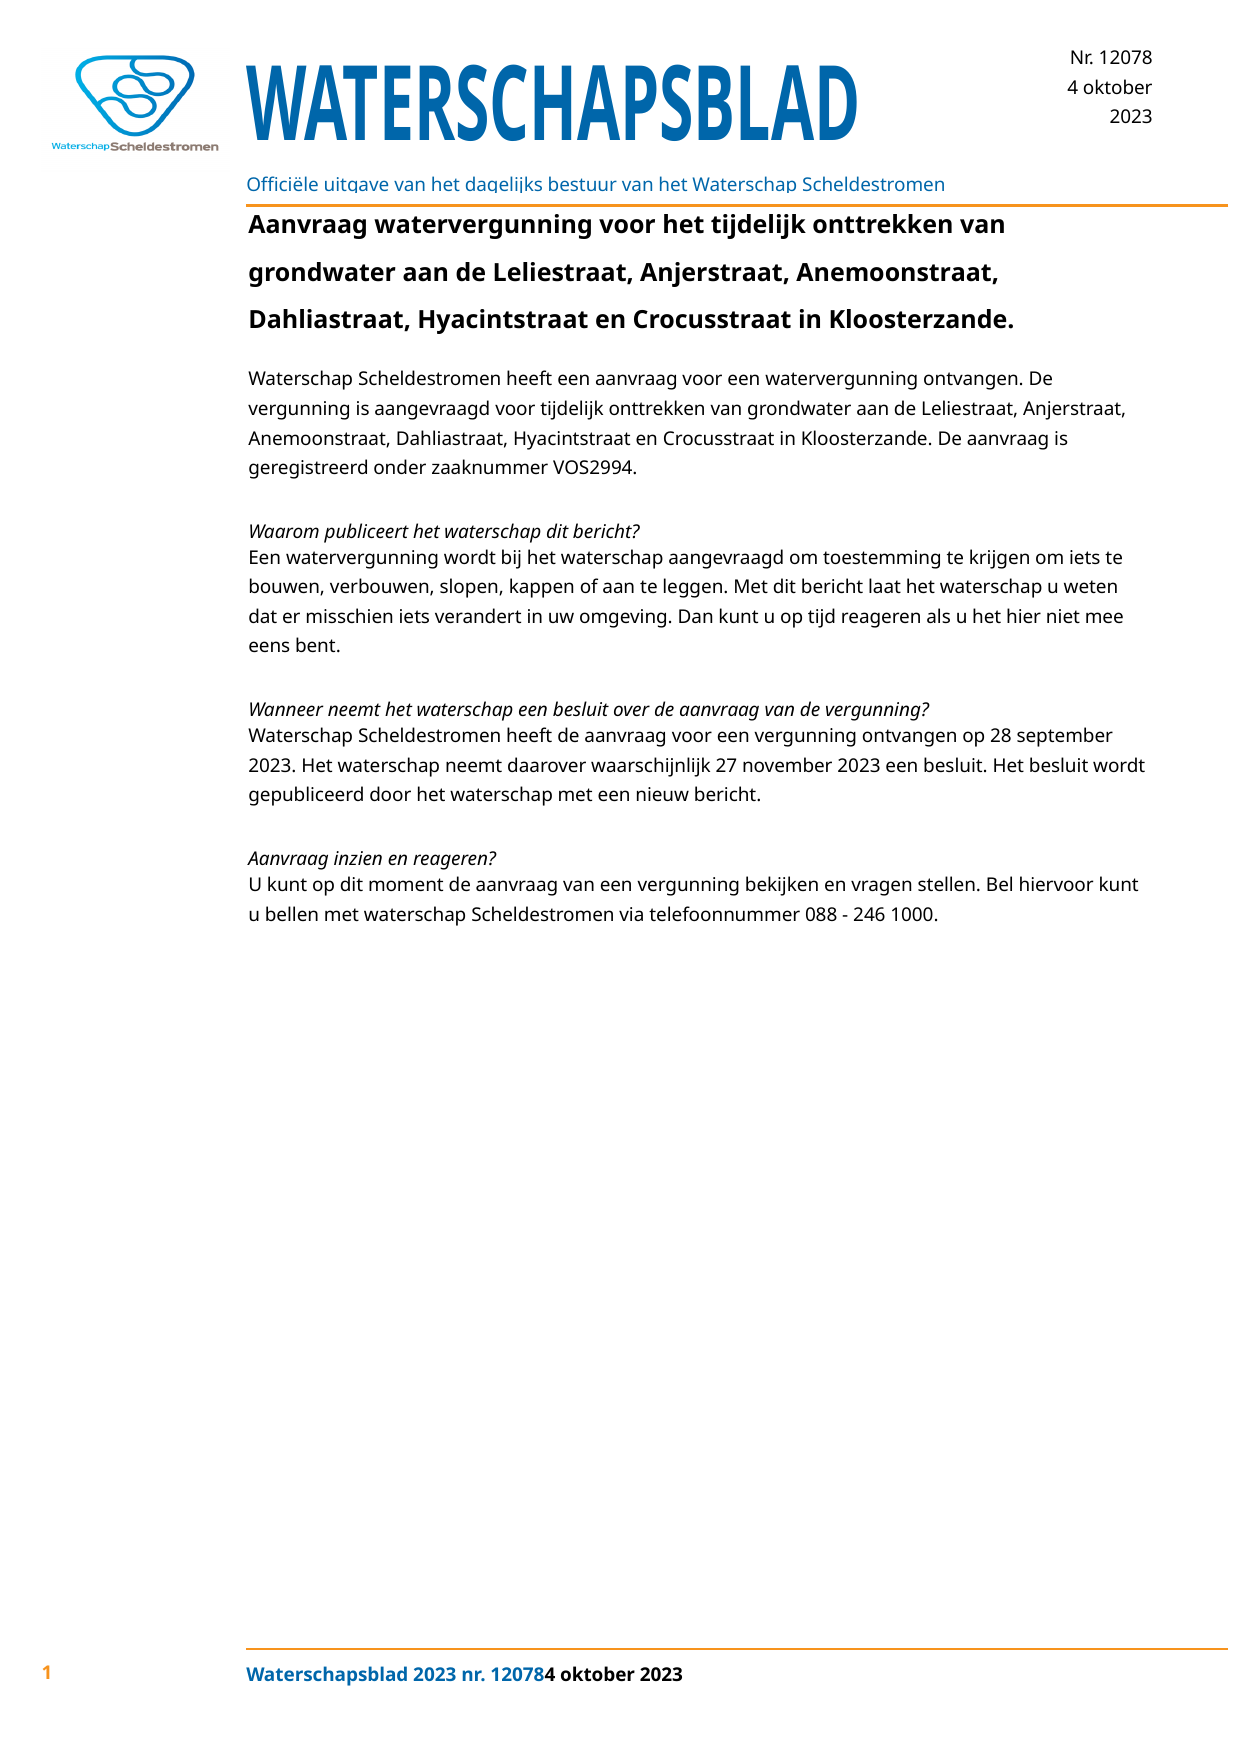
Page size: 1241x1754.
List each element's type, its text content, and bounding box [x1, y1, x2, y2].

text Wanneer neemt het waterschap een besluit over de aanvraag van de vergunning? [248, 697, 1152, 722]
text Een watervergunning wordt bij het waterschap aangevraagd om toestemming te krijgen om iets te bouwen, verbouwen, slopen, kappen of aan te leggen. Met dit bericht laat het waterschap u weten dat er misschien iets verandert in uw omgeving. Dan kunt u op tijd reageren als u het hier niet mee eens bent. [248, 544, 1152, 658]
text Waarom publiceert het waterschap dit bericht? [248, 518, 1152, 544]
text Aanvraag watervergunning voor het tijdelijk onttrekken van grondwater aan de Leliestraat, Anjerstraat, Anemoonstraat, Dahliastraat, Hyacintstraat en Crocusstraat in Kloosterzande. [248, 207, 1152, 336]
text Waterschap Scheldestromen heeft een aanvraag voor een watervergunning ontvangen. De vergunning is aangevraagd voor tijdelijk onttrekken van grondwater aan de Leliestraat, Anjerstraat, Anemoonstraat, Dahliastraat, Hyacintstraat en Crocusstraat in Kloosterzande. De aanvraag is geregistreerd onder zaaknummer VOS2994. [248, 366, 1152, 480]
text Aanvraag inzien en reageren? [248, 846, 1152, 871]
text Waterschap Scheldestromen heeft de aanvraag voor een vergunning ontvangen op 28 september 2023. Het waterschap neemt daarover waarschijnlijk 27 november 2023 een besluit. Het besluit wordt gepubliceerd door het waterschap met een nieuw bericht. [248, 722, 1152, 807]
text U kunt op dit moment de aanvraag van een vergunning bekijken en vragen stellen. Bel hiervoor kunt u bellen met waterschap Scheldestromen via telefoonnummer 088 - 246 1000. [248, 871, 1152, 927]
picture [41, 47, 231, 172]
